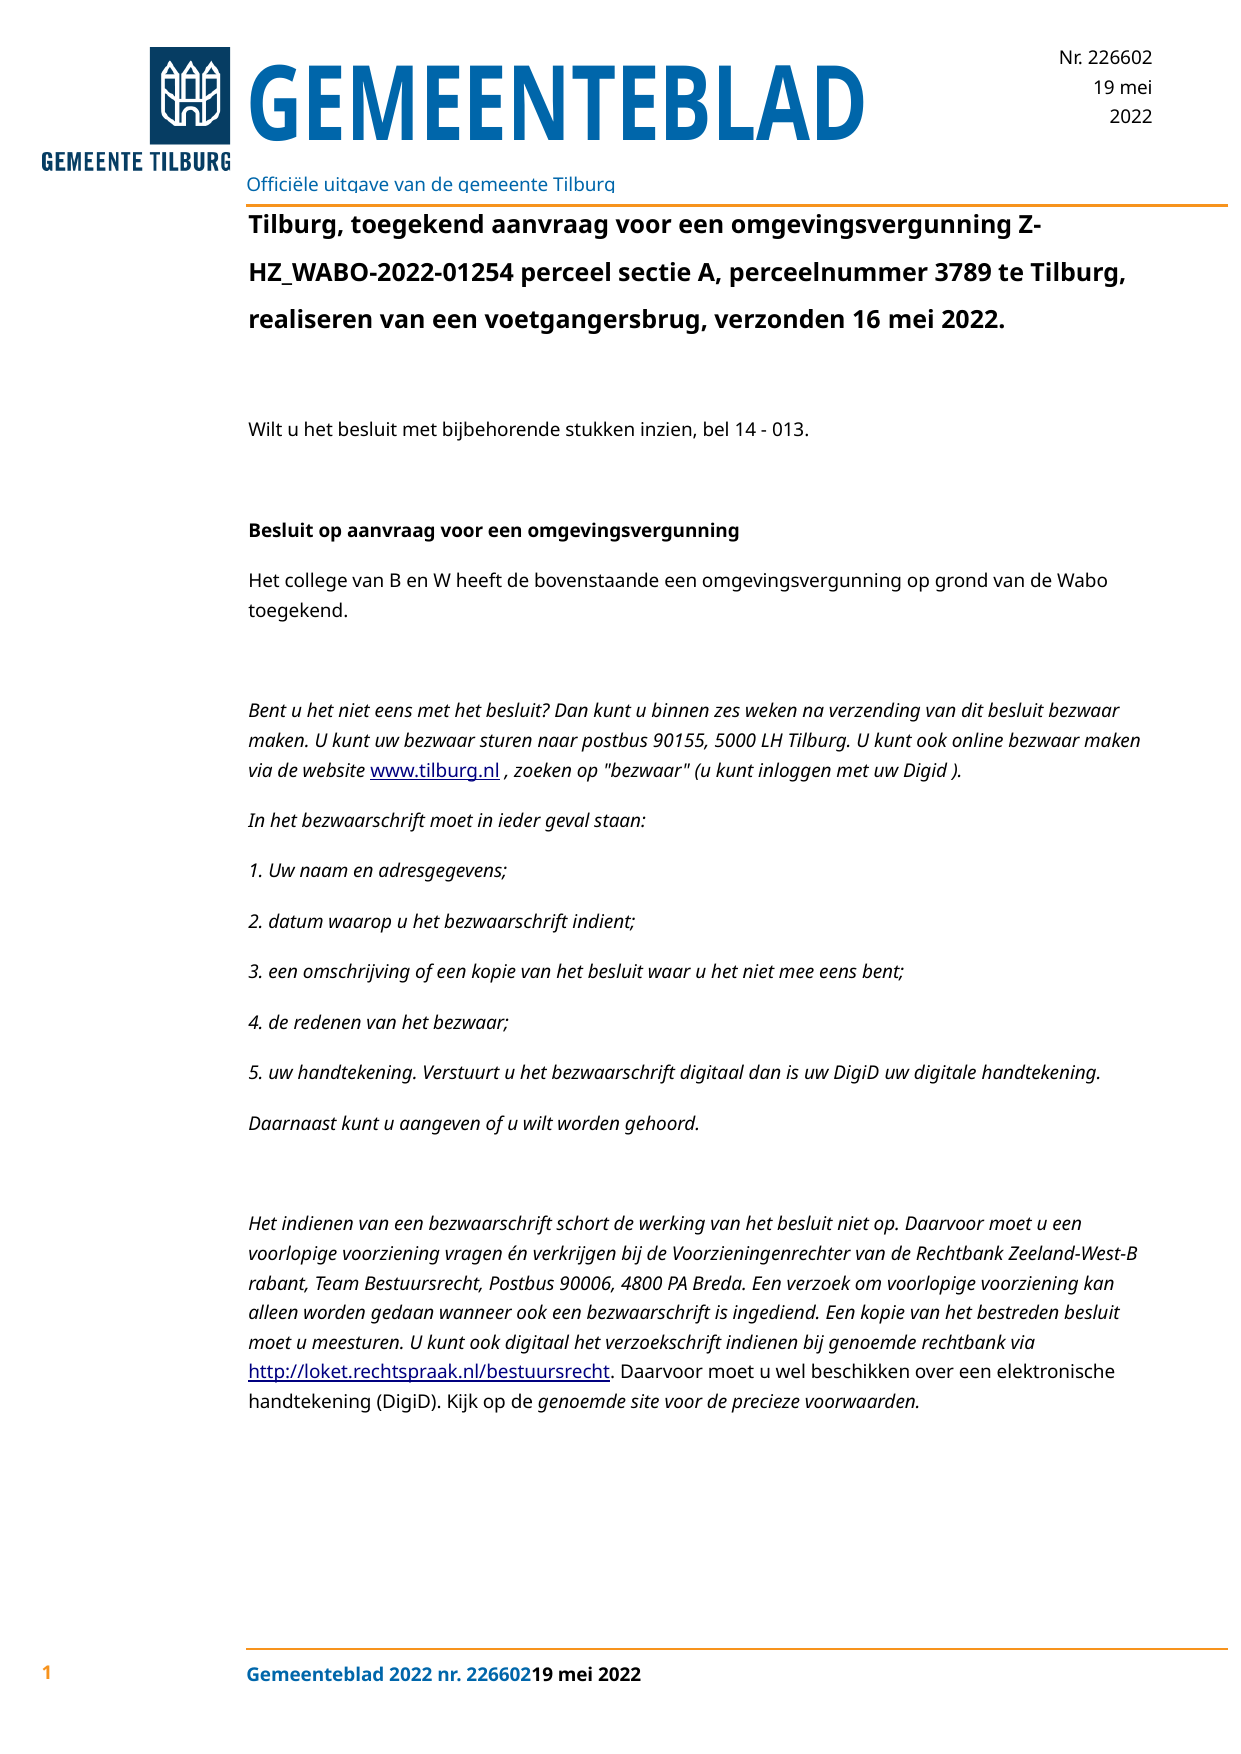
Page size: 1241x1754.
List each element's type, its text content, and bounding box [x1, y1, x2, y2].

text Besluit op aanvraag voor een omgevingsvergunning [248, 517, 1152, 542]
text 1. Uw naam en adresgegevens; [248, 858, 1152, 883]
text Tilburg, toegekend aanvraag voor een omgevingsvergunning Z-HZ_WABO-2022-01254 perceel sectie A, perceelnummer 3789 te Tilburg, realiseren van een voetgangersbrug, verzonden 16 mei 2022. [248, 207, 1152, 336]
text 3. een omschrijving of een kopie van het besluit waar u het niet mee eens bent; [248, 958, 1152, 984]
picture [41, 47, 231, 172]
text Bent u het niet eens met het besluit? Dan kunt u binnen zes weken na verzending van dit besluit bezwaar maken. U kunt uw bezwaar sturen naar postbus 90155, 5000 LH Tilburg. U kunt ook online bezwaar maken via de website www.tilburg.nl , zoeken op "bezwaar" (u kunt inloggen met uw Digid ). [248, 698, 1152, 782]
text Wilt u het besluit met bijbehorende stukken inzien, bel 14 - 013. [248, 416, 1152, 442]
text Het indienen van een bezwaarschrift schort de werking van het besluit niet op. Daarvoor moet u een voorlopige voorziening vragen én verkrijgen bij de Voorzieningenrechter van de Rechtbank Zeeland-West-B rabant, Team Bestuursrecht, Postbus 90006, 4800 PA Breda. Een verzoek om voorlopige voorziening kan alleen worden gedaan wanneer ook een bezwaarschrift is ingediend. Een kopie van het bestreden besluit moet u meesturen. U kunt ook digitaal het verzoekschrift indienen bij genoemde rechtbank via http://loket.rechtspraak.nl/bestuursrecht. Daarvoor moet u wel beschikken over een elektronische handtekening (DigiD). Kijk op de genoemde site voor de precieze voorwaarden. [248, 1211, 1152, 1414]
text 2. datum waarop u het bezwaarschrift indient; [248, 908, 1152, 934]
text Het college van B en W heeft de bovenstaande een omgevingsvergunning op grond van de Wabo toegekend. [248, 567, 1152, 622]
text 5. uw handtekening. Verstuurt u het bezwaarschrift digitaal dan is uw DigiD uw digitale handtekening. [248, 1059, 1152, 1085]
text Daarnaast kunt u aangeven of u wilt worden gehoord. [248, 1110, 1152, 1135]
text 4. de redenen van het bezwaar; [248, 1009, 1152, 1034]
text In het bezwaarschrift moet in ieder geval staan: [248, 807, 1152, 833]
